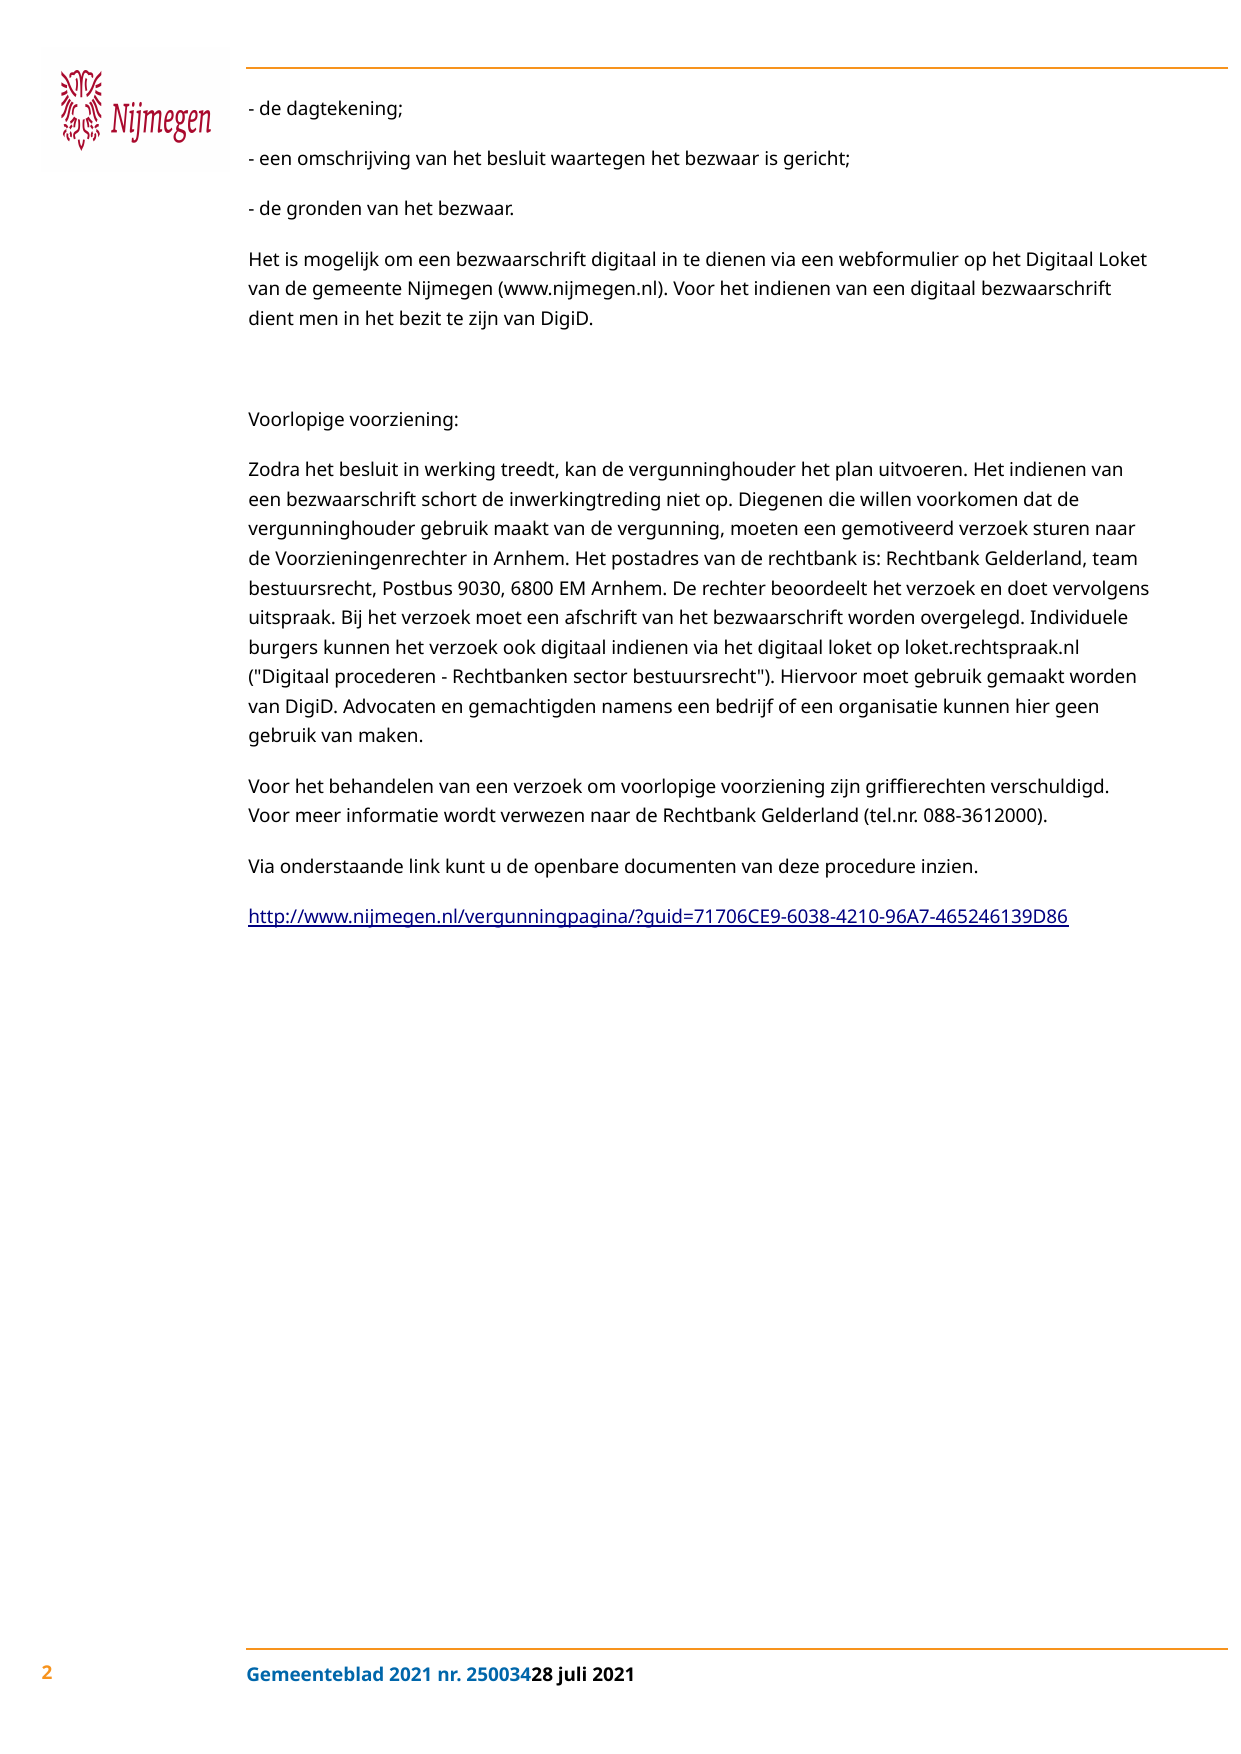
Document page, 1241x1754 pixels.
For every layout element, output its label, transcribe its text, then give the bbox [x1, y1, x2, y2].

text http://www.nijmegen.nl/vergunningpagina/?guid=71706CE9-6038-4210-96A7-465246139D86 [248, 903, 1152, 929]
text - de dagtekening; [248, 95, 1152, 121]
picture [41, 47, 231, 172]
text - een omschrijving van het besluit waartegen het bezwaar is gericht; [248, 145, 1152, 171]
text - de gronden van het bezwaar. [248, 196, 1152, 221]
text Via onderstaande link kunt u de openbare documenten van deze procedure inzien. [248, 853, 1152, 879]
text Het is mogelijk om een bezwaarschrift digitaal in te dienen via een webformulier op het Digitaal Loket van de gemeente Nijmegen (www.nijmegen.nl). Voor het indienen van een digitaal bezwaarschrift dient men in het bezit te zijn van DigiD. [248, 246, 1152, 331]
text Voor het behandelen van een verzoek om voorlopige voorziening zijn griffierechten verschuldigd. Voor meer informatie wordt verwezen naar de Rechtbank Gelderland (tel.nr. 088-3612000). [248, 773, 1152, 828]
text Voorlopige voorziening: [248, 406, 1152, 432]
text Zodra het besluit in werking treedt, kan de vergunninghouder het plan uitvoeren. Het indienen van een bezwaarschrift schort de inwerkingtreding niet op. Diegenen die willen voorkomen dat de vergunninghouder gebruik maakt van de vergunning, moeten een gemotiveerd verzoek sturen naar de Voorzieningenrechter in Arnhem. Het postadres van de rechtbank is: Rechtbank Gelderland, team bestuursrecht, Postbus 9030, 6800 EM Arnhem. De rechter beoordeelt het verzoek en doet vervolgens uitspraak. Bij het verzoek moet een afschrift van het bezwaarschrift worden overgelegd. Individuele burgers kunnen het verzoek ook digitaal indienen via het digitaal loket op loket.rechtspraak.nl ("Digitaal procederen - Rechtbanken sector bestuursrecht"). Hiervoor moet gebruik gemaakt worden van DigiD. Advocaten en gemachtigden namens een bedrijf of een organisatie kunnen hier geen gebruik van maken. [248, 456, 1152, 748]
